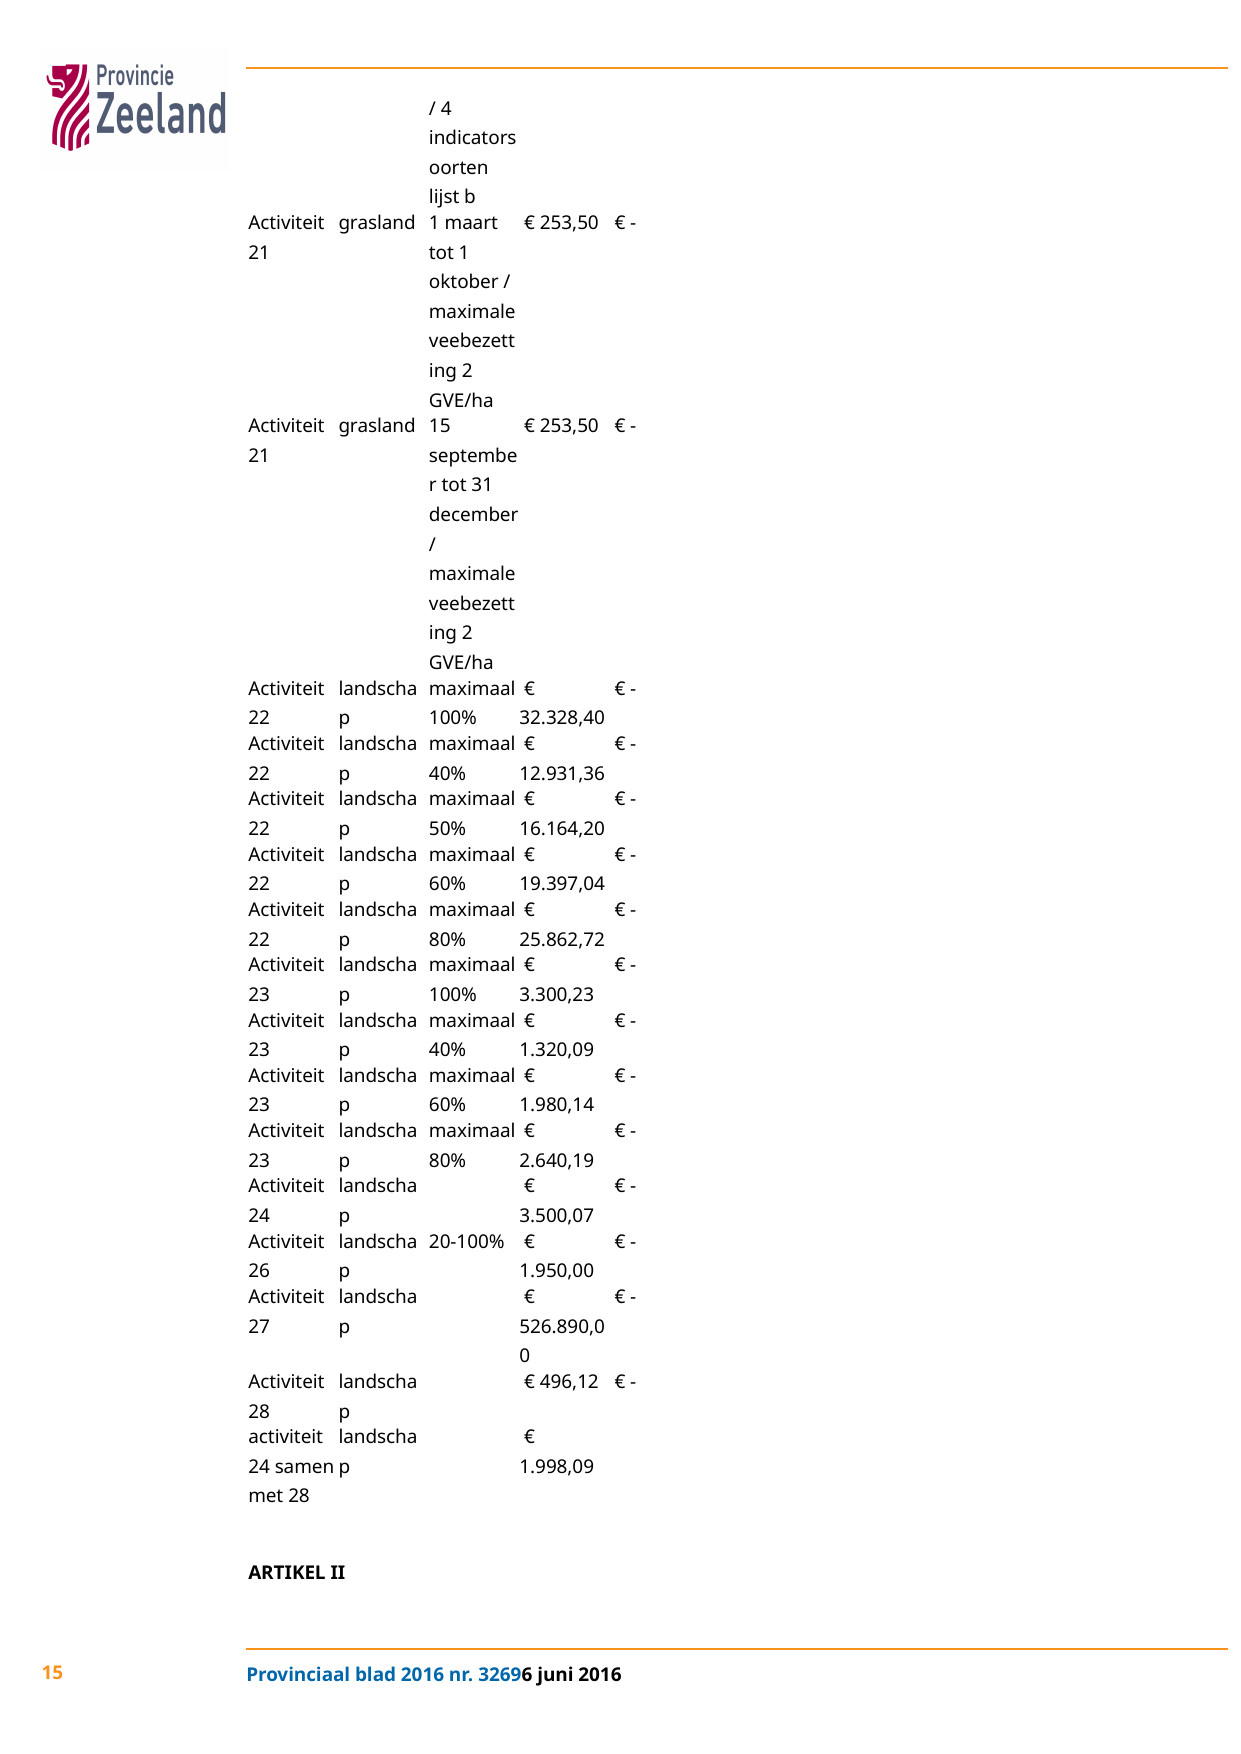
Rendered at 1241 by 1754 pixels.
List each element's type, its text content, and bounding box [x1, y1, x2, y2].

table_cell € - [609, 841, 700, 896]
table_cell / 4 indicatorsoorten lijst b [429, 95, 519, 209]
table_cell € 1.950,00 [519, 1228, 609, 1283]
table_cell 1 maart tot 1 oktober / maximale veebezetting 2 GVE/ha [429, 209, 519, 412]
table_cell landschap [338, 1283, 429, 1368]
table_cell Activiteit 24 [248, 1173, 338, 1228]
table_cell € - [609, 1173, 700, 1228]
table_cell Activiteit 22 [248, 896, 338, 951]
table_cell € - [609, 1007, 700, 1062]
table_cell activiteit 24 samen met 28 [248, 1424, 338, 1508]
table_cell landschap [338, 1228, 429, 1283]
table_cell maximaal 60% [429, 841, 519, 896]
picture [41, 47, 231, 172]
table_cell maximaal 100% [429, 951, 519, 1007]
table_cell landschap [338, 1062, 429, 1117]
table_cell landschap [338, 675, 429, 730]
table_cell € 496,12 [519, 1368, 609, 1423]
table_cell Activiteit 21 [248, 413, 338, 675]
table_cell landschap [338, 841, 429, 896]
table_cell Activiteit 23 [248, 1007, 338, 1062]
table_cell landschap [338, 951, 429, 1007]
table_cell maximaal 50% [429, 786, 519, 841]
table_cell Activiteit 22 [248, 786, 338, 841]
table_cell [609, 1424, 700, 1508]
table_cell € 1.998,09 [519, 1424, 609, 1508]
table_cell € - [609, 1062, 700, 1117]
table_cell € - [609, 675, 700, 730]
table_cell maximaal 80% [429, 1118, 519, 1173]
table_cell [429, 1173, 519, 1228]
table_cell € - [609, 730, 700, 786]
table_cell € 253,50 [519, 413, 609, 675]
table_cell landschap [338, 1173, 429, 1228]
table_cell Activiteit 22 [248, 841, 338, 896]
table_cell maximaal 80% [429, 896, 519, 951]
table_cell Activiteit 23 [248, 951, 338, 1007]
table_cell € 1.320,09 [519, 1007, 609, 1062]
table_cell € 253,50 [519, 209, 609, 412]
table_cell € - [609, 1118, 700, 1173]
table_cell landschap [338, 1007, 429, 1062]
table_cell € 25.862,72 [519, 896, 609, 951]
table_cell [429, 1283, 519, 1368]
table_cell € 3.300,23 [519, 951, 609, 1007]
table_cell Activiteit 21 [248, 209, 338, 412]
table_cell € - [609, 1228, 700, 1283]
table_cell landschap [338, 786, 429, 841]
table_cell Activiteit 26 [248, 1228, 338, 1283]
table_cell € - [609, 1368, 700, 1423]
table_cell [338, 95, 429, 209]
table_cell € - [609, 896, 700, 951]
table_cell [429, 1424, 519, 1508]
table_cell € 3.500,07 [519, 1173, 609, 1228]
table_cell € 526.890,00 [519, 1283, 609, 1368]
table_cell € 19.397,04 [519, 841, 609, 896]
table_cell landschap [338, 730, 429, 786]
table_cell landschap [338, 1368, 429, 1423]
table_cell Activiteit 23 [248, 1062, 338, 1117]
table_cell Activiteit 22 [248, 675, 338, 730]
table_cell landschap [338, 896, 429, 951]
table_cell € 12.931,36 [519, 730, 609, 786]
table_cell [248, 95, 338, 209]
table_cell Activiteit 27 [248, 1283, 338, 1368]
table_cell [519, 95, 609, 209]
table_cell landschap [338, 1424, 429, 1508]
table_cell grasland [338, 209, 429, 412]
table_cell maximaal 40% [429, 1007, 519, 1062]
table_cell Activiteit 22 [248, 730, 338, 786]
table_cell Activiteit 23 [248, 1118, 338, 1173]
table_cell maximaal 100% [429, 675, 519, 730]
table_cell [429, 1368, 519, 1423]
table_cell maximaal 40% [429, 730, 519, 786]
table_cell grasland [338, 413, 429, 675]
table_cell landschap [338, 1118, 429, 1173]
table_cell € - [609, 413, 700, 675]
text ARTIKEL II [248, 1557, 1152, 1586]
table_cell [609, 95, 700, 209]
table_cell 20-100% [429, 1228, 519, 1283]
table_cell € - [609, 1283, 700, 1368]
table_cell € - [609, 951, 700, 1007]
table_cell € - [609, 209, 700, 412]
table_cell € 1.980,14 [519, 1062, 609, 1117]
table_cell € - [609, 786, 700, 841]
table_cell 15 september tot 31 december / maximale veebezetting 2 GVE/ha [429, 413, 519, 675]
table_cell € 32.328,40 [519, 675, 609, 730]
table_cell € 2.640,19 [519, 1118, 609, 1173]
table_cell maximaal 60% [429, 1062, 519, 1117]
table_cell € 16.164,20 [519, 786, 609, 841]
table_cell Activiteit 28 [248, 1368, 338, 1423]
